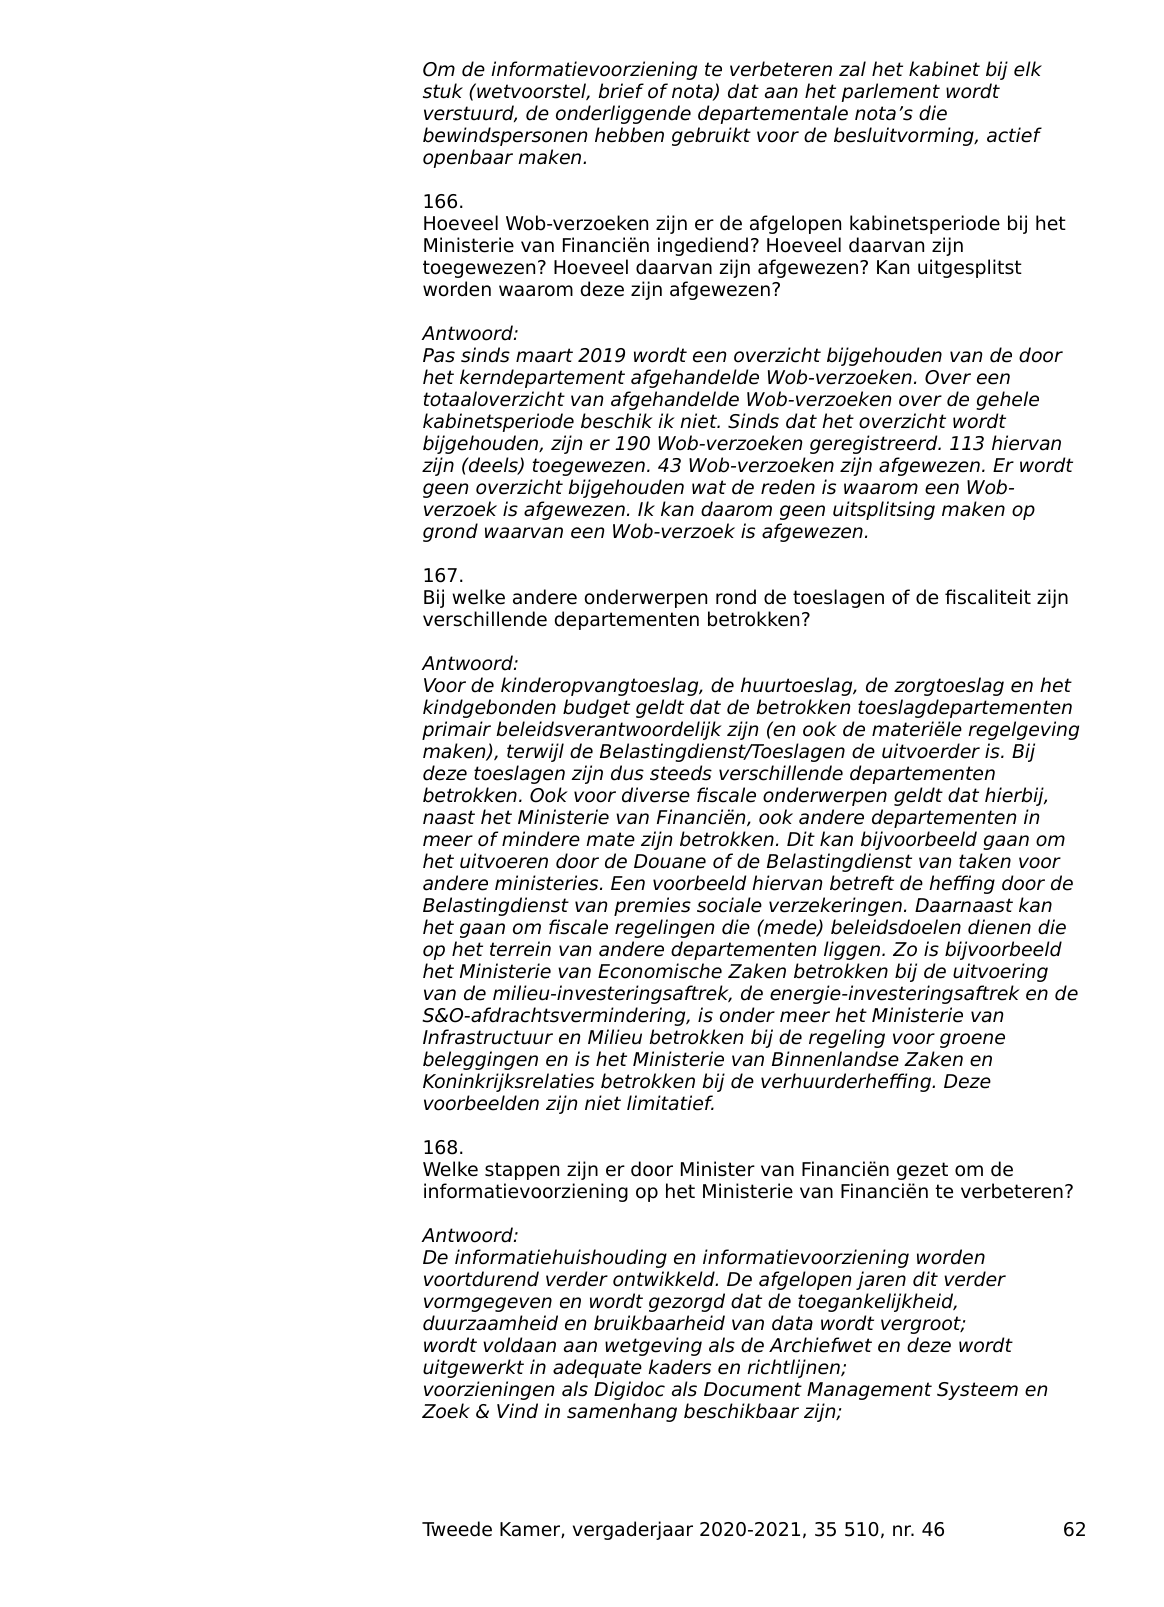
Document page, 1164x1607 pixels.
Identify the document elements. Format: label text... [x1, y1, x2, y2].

text De informatiehuishouding en informatievoorziening worden voortdurend verder ontwikkeld. De afgelopen jaren dit verder vormgegeven en wordt gezorgd dat de toegankelijkheid, duurzaamheid en bruikbaarheid van data wordt vergroot; [422, 1247, 1087, 1335]
text 167. [422, 565, 1087, 587]
text Welke stappen zijn er door Minister van Financiën gezet om de informatievoorziening op het Ministerie van Financiën te verbeteren? [422, 1159, 1087, 1203]
text voorzieningen als Digidoc als Document Management Systeem en Zoek & Vind in samenhang beschikbaar zijn; [422, 1379, 1087, 1423]
text Antwoord: [422, 323, 1087, 345]
text Bij welke andere onderwerpen rond de toeslagen of de fiscaliteit zijn verschillende departementen betrokken? [422, 587, 1087, 631]
text Antwoord: [422, 653, 1087, 675]
text Om de informatievoorziening te verbeteren zal het kabinet bij elk stuk (wetvoorstel, brief of nota) dat aan het parlement wordt verstuurd, de onderliggende departementale nota’s die bewindspersonen hebben gebruikt voor de besluitvorming, actief openbaar maken. [422, 59, 1087, 169]
text 166. [422, 191, 1087, 213]
text 168. [422, 1137, 1087, 1159]
text Pas sinds maart 2019 wordt een overzicht bijgehouden van de door het kerndepartement afgehandelde Wob-verzoeken. Over een totaaloverzicht van afgehandelde Wob-verzoeken over de gehele kabinetsperiode beschik ik niet. Sinds dat het overzicht wordt bijgehouden, zijn er 190 Wob-verzoeken geregistreerd. 113 hiervan zijn (deels) toegewezen. 43 Wob-verzoeken zijn afgewezen. Er wordt geen overzicht bijgehouden wat de reden is waarom een Wob-verzoek is afgewezen. Ik kan daarom geen uitsplitsing maken op grond waarvan een Wob-verzoek is afgewezen. [422, 345, 1087, 543]
text Antwoord: [422, 1225, 1087, 1247]
text wordt voldaan aan wetgeving als de Archiefwet en deze wordt uitgewerkt in adequate kaders en richtlijnen; [422, 1335, 1087, 1379]
text Voor de kinderopvangtoeslag, de huurtoeslag, de zorgtoeslag en het kindgebonden budget geldt dat de betrokken toeslagdepartementen primair beleidsverantwoordelijk zijn (en ook de materiële regelgeving maken), terwijl de Belastingdienst/Toeslagen de uitvoerder is. Bij deze toeslagen zijn dus steeds verschillende departementen betrokken. Ook voor diverse fiscale onderwerpen geldt dat hierbij, naast het Ministerie van Financiën, ook andere departementen in meer of mindere mate zijn betrokken. Dit kan bijvoorbeeld gaan om het uitvoeren door de Douane of de Belastingdienst van taken voor andere ministeries. Een voorbeeld hiervan betreft de heffing door de Belastingdienst van premies sociale verzekeringen. Daarnaast kan het gaan om fiscale regelingen die (mede) beleidsdoelen dienen die op het terrein van andere departementen liggen. Zo is bijvoorbeeld het Ministerie van Economische Zaken betrokken bij de uitvoering van de milieu-investeringsaftrek, de energie-investeringsaftrek en de S&O-afdrachtsvermindering, is onder meer het Ministerie van Infrastructuur en Milieu betrokken bij de regeling voor groene beleggingen en is het Ministerie van Binnenlandse Zaken en Koninkrijksrelaties betrokken bij de verhuurderheffing. Deze voorbeelden zijn niet limitatief. [422, 675, 1087, 1115]
text Hoeveel Wob-verzoeken zijn er de afgelopen kabinetsperiode bij het Ministerie van Financiën ingediend? Hoeveel daarvan zijn toegewezen? Hoeveel daarvan zijn afgewezen? Kan uitgesplitst worden waarom deze zijn afgewezen? [422, 213, 1087, 301]
